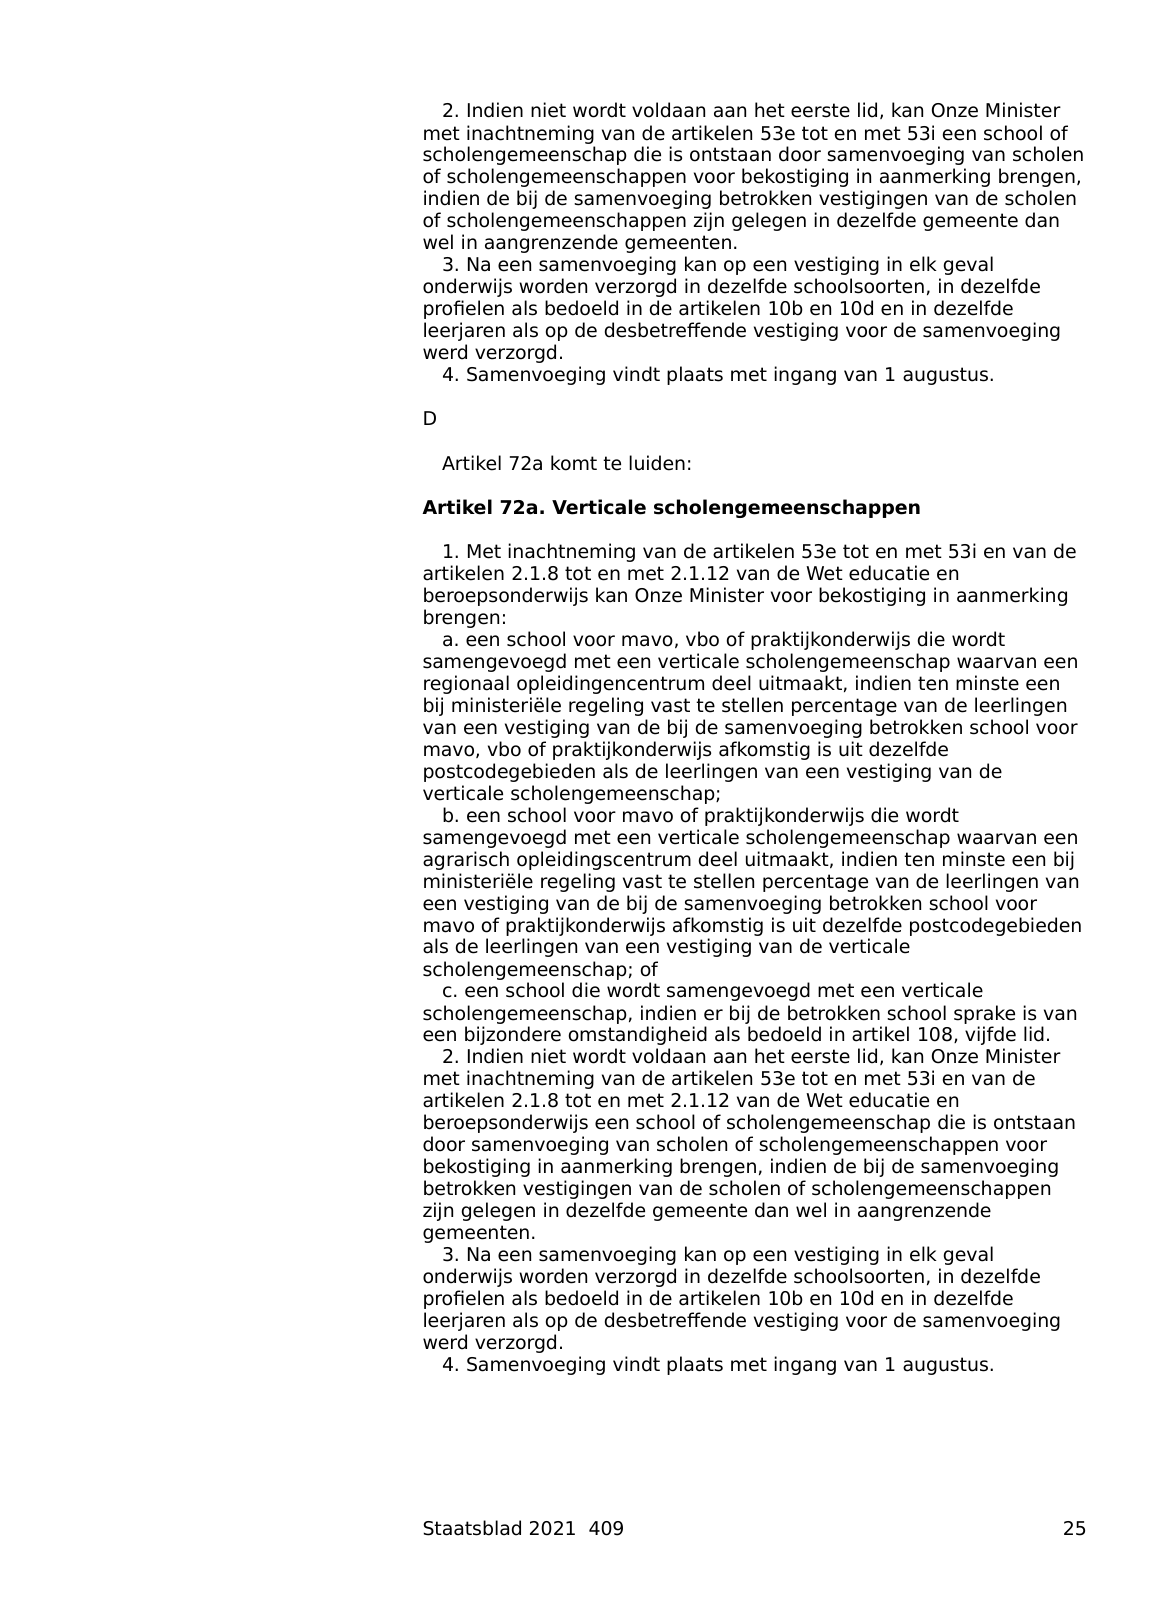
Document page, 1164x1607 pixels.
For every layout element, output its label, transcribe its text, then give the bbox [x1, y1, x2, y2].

text a. een school voor mavo, vbo of praktijkonderwijs die wordt samengevoegd met een verticale scholengemeenschap waarvan een regionaal opleidingencentrum deel uitmaakt, indien ten minste een bij ministeriële regeling vast te stellen percentage van de leerlingen van een vestiging van de bij de samenvoeging betrokken school voor mavo, vbo of praktijkonderwijs afkomstig is uit dezelfde postcodegebieden als de leerlingen van een vestiging van de verticale scholengemeenschap; [422, 629, 1087, 804]
text D [422, 408, 1087, 430]
text 3. Na een samenvoeging kan op een vestiging in elk geval onderwijs worden verzorgd in dezelfde schoolsoorten, in dezelfde profielen als bedoeld in de artikelen 10b en 10d en in dezelfde leerjaren als op de desbetreffende vestiging voor de samenvoeging werd verzorgd. [422, 1244, 1087, 1354]
text 2. Indien niet wordt voldaan aan het eerste lid, kan Onze Minister met inachtneming van de artikelen 53e tot en met 53i een school of scholengemeenschap die is ontstaan door samenvoeging van scholen of scholengemeenschappen voor bekostiging in aanmerking brengen, indien de bij de samenvoeging betrokken vestigingen van de scholen of scholengemeenschappen zijn gelegen in dezelfde gemeente dan wel in aangrenzende gemeenten. [422, 100, 1087, 254]
text c. een school die wordt samengevoegd met een verticale scholengemeenschap, indien er bij de betrokken school sprake is van een bijzondere omstandigheid als bedoeld in artikel 108, vijfde lid. [422, 980, 1087, 1046]
text 3. Na een samenvoeging kan op een vestiging in elk geval onderwijs worden verzorgd in dezelfde schoolsoorten, in dezelfde profielen als bedoeld in de artikelen 10b en 10d en in dezelfde leerjaren als op de desbetreffende vestiging voor de samenvoeging werd verzorgd. [422, 254, 1087, 364]
text b. een school voor mavo of praktijkonderwijs die wordt samengevoegd met een verticale scholengemeenschap waarvan een agrarisch opleidingscentrum deel uitmaakt, indien ten minste een bij ministeriële regeling vast te stellen percentage van de leerlingen van een vestiging van de bij de samenvoeging betrokken school voor mavo of praktijkonderwijs afkomstig is uit dezelfde postcodegebieden als de leerlingen van een vestiging van de verticale scholengemeenschap; of [422, 804, 1087, 980]
subtitle Artikel 72a. Verticale scholengemeenschappen [422, 497, 1087, 519]
text 4. Samenvoeging vindt plaats met ingang van 1 augustus. [422, 1354, 1087, 1376]
text 2. Indien niet wordt voldaan aan het eerste lid, kan Onze Minister met inachtneming van de artikelen 53e tot en met 53i en van de artikelen 2.1.8 tot en met 2.1.12 van de Wet educatie en beroepsonderwijs een school of scholengemeenschap die is ontstaan door samenvoeging van scholen of scholengemeenschappen voor bekostiging in aanmerking brengen, indien de bij de samenvoeging betrokken vestigingen van de scholen of scholengemeenschappen zijn gelegen in dezelfde gemeente dan wel in aangrenzende gemeenten. [422, 1046, 1087, 1244]
text 4. Samenvoeging vindt plaats met ingang van 1 augustus. [422, 364, 1087, 386]
text 1. Met inachtneming van de artikelen 53e tot en met 53i en van de artikelen 2.1.8 tot en met 2.1.12 van de Wet educatie en beroepsonderwijs kan Onze Minister voor bekostiging in aanmerking brengen: [422, 541, 1087, 629]
text Artikel 72a komt te luiden: [422, 452, 1087, 474]
